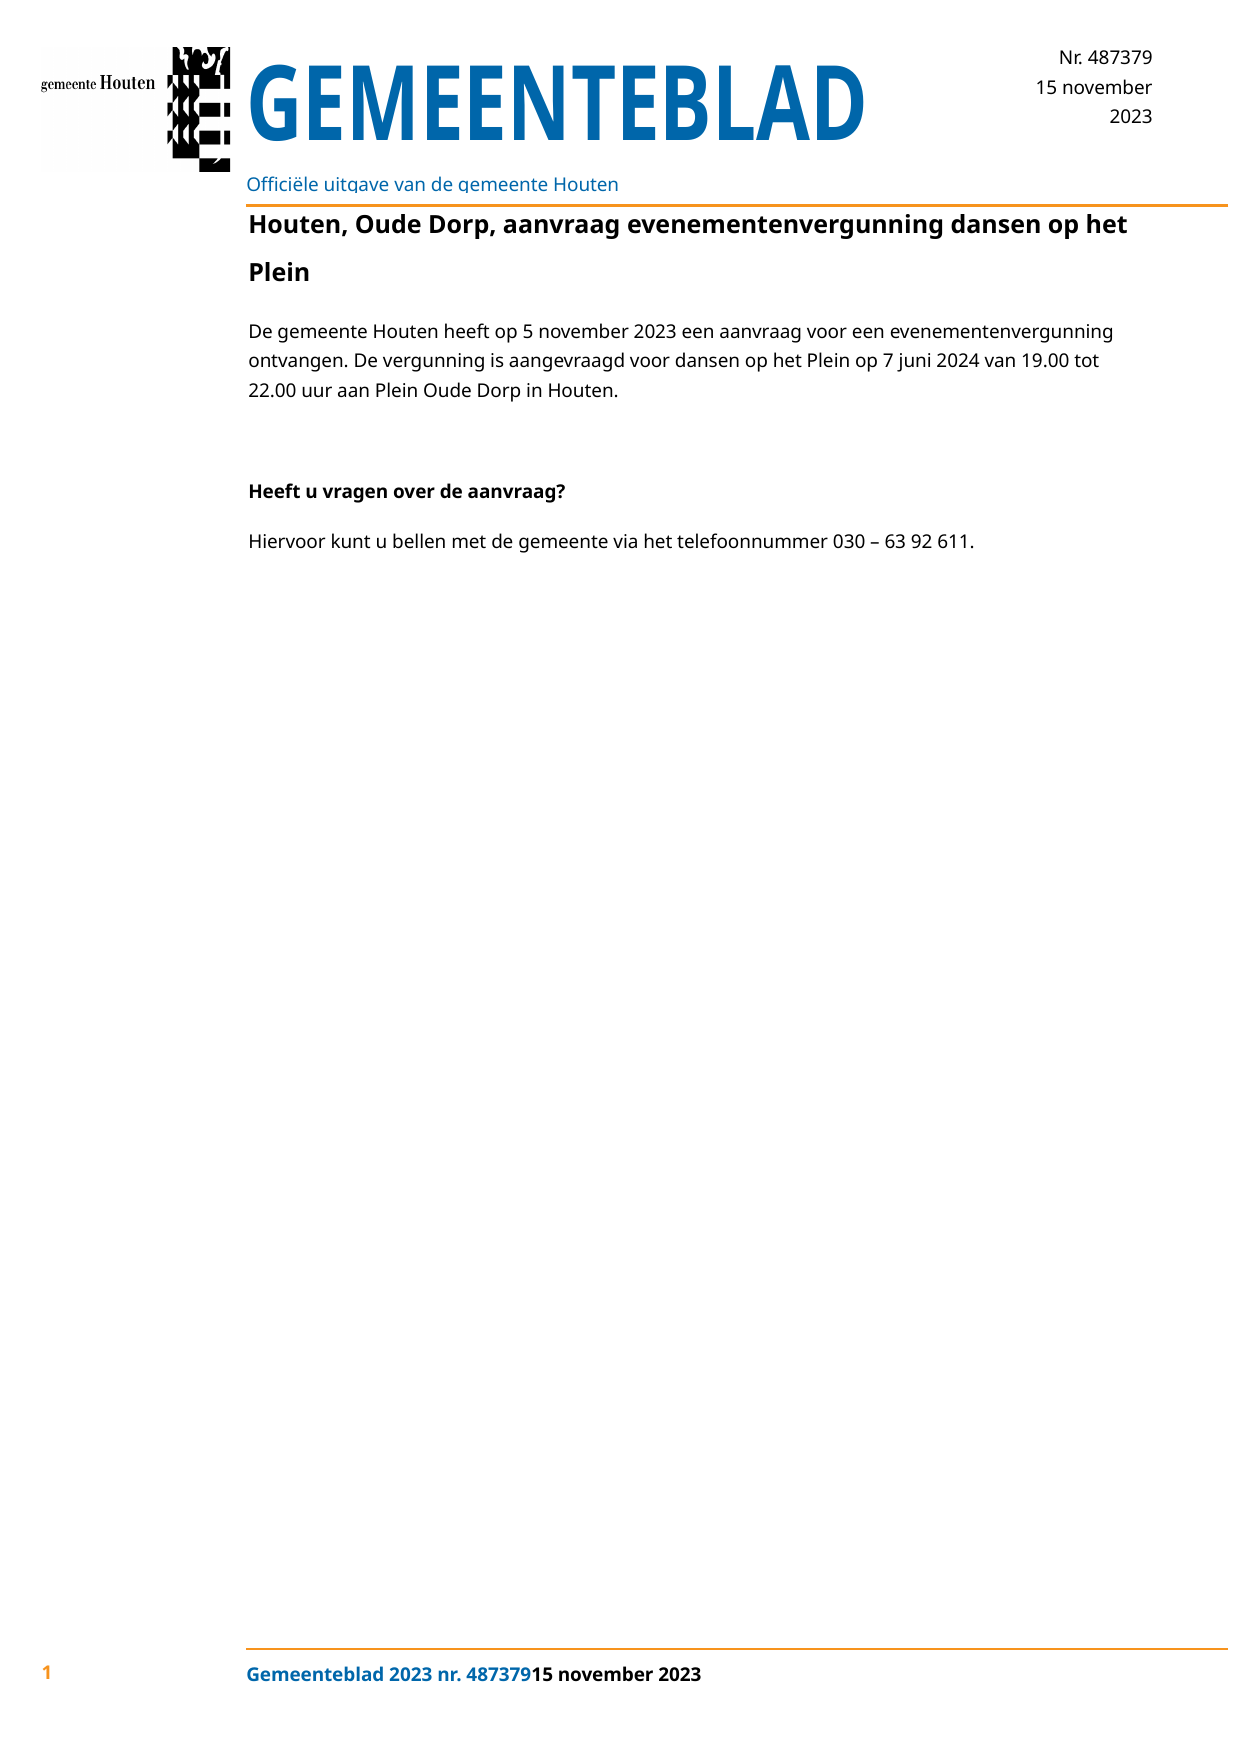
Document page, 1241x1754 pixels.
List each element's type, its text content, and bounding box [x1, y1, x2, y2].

picture [41, 47, 231, 172]
text Houten, Oude Dorp, aanvraag evenementenvergunning dansen op het Plein [248, 207, 1152, 288]
text Hiervoor kunt u bellen met de gemeente via het telefoonnummer 030 – 63 92 611. [248, 528, 1152, 554]
text Heeft u vragen over de aanvraag? [248, 478, 1152, 504]
text De gemeente Houten heeft op 5 november 2023 een aanvraag voor een evenementenvergunning ontvangen. De vergunning is aangevraagd voor dansen op het Plein op 7 juni 2024 van 19.00 tot 22.00 uur aan Plein Oude Dorp in Houten. [248, 318, 1152, 403]
